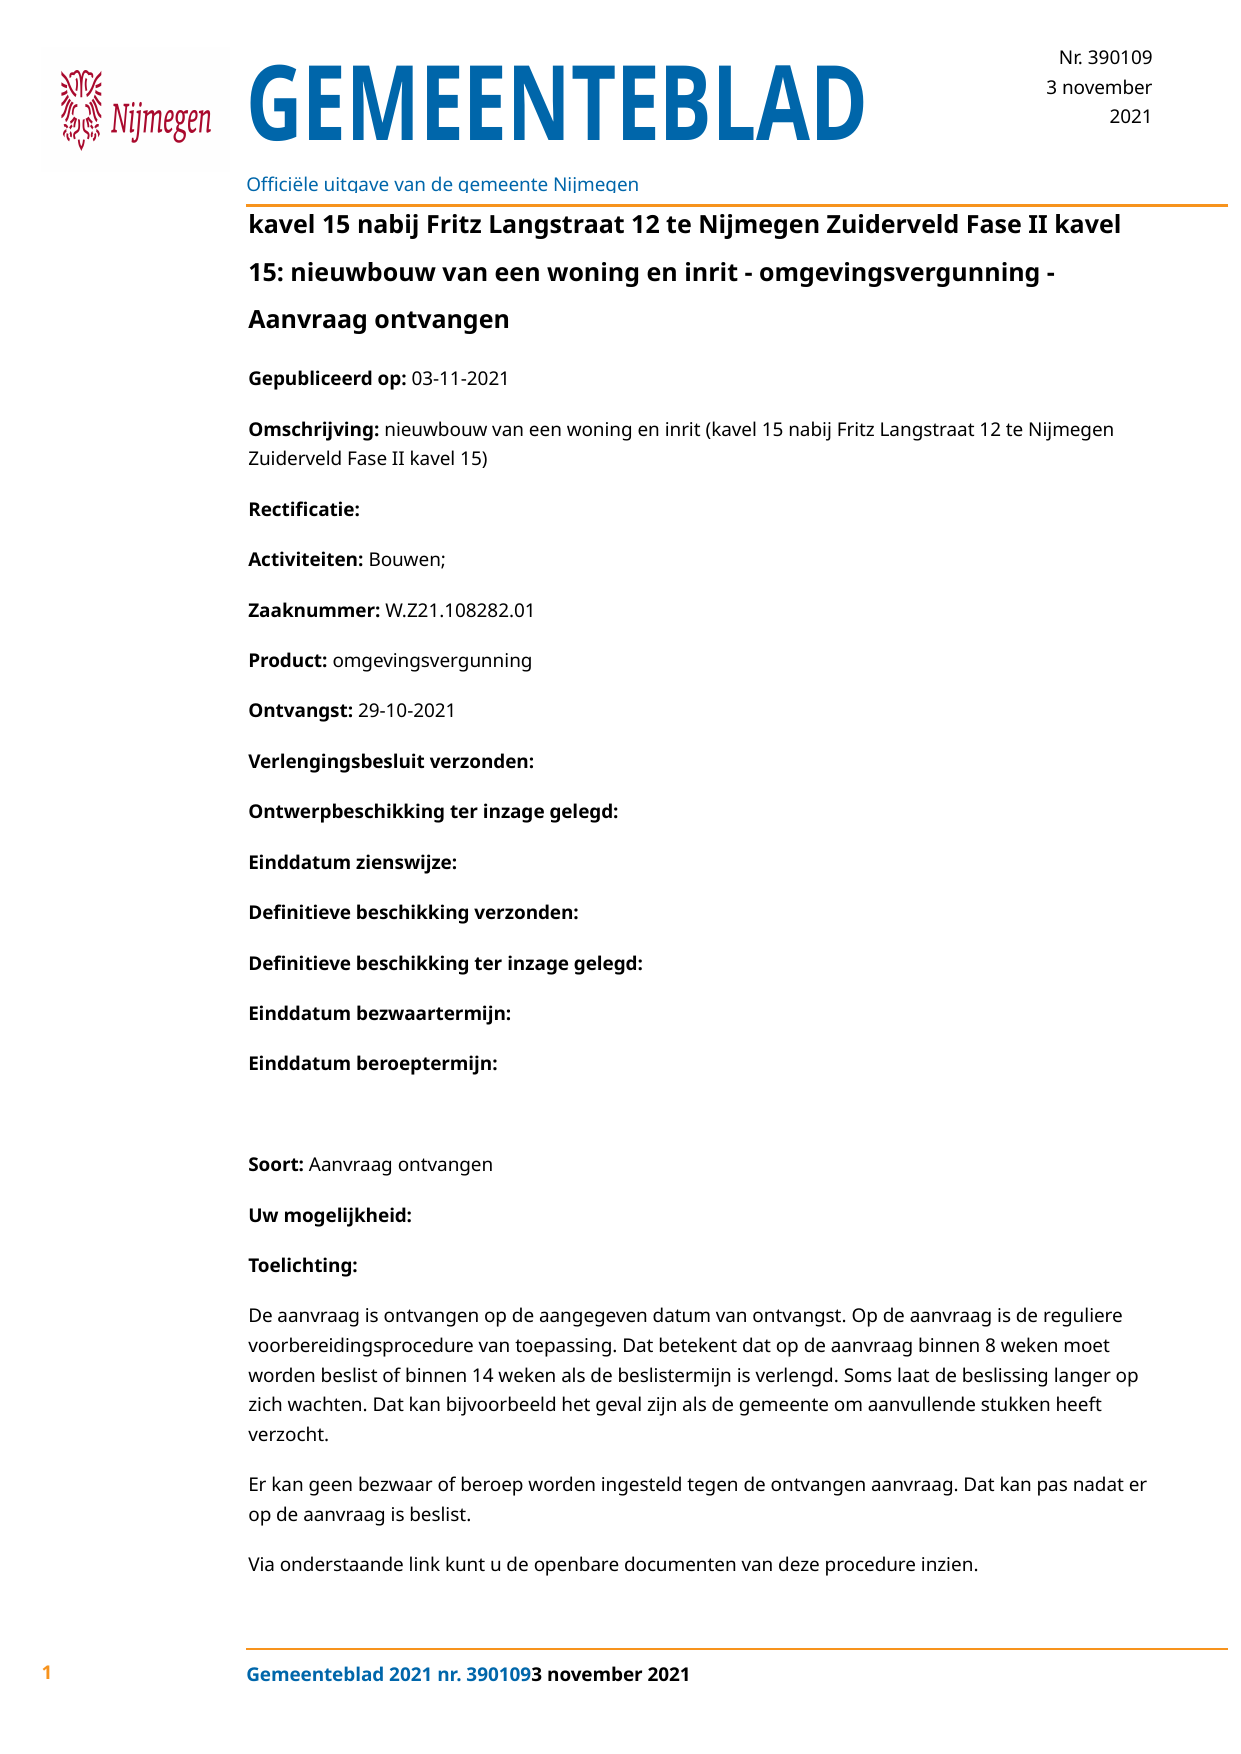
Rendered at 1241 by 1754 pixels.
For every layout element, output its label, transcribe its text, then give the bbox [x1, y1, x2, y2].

text Ontwerpbeschikking ter inzage gelegd: [248, 798, 1152, 824]
text Via onderstaande link kunt u de openbare documenten van deze procedure inzien. [248, 1551, 1152, 1577]
text Einddatum beroeptermijn: [248, 1051, 1152, 1076]
text Ontvangst: 29-10-2021 [248, 698, 1152, 723]
text Er kan geen bezwaar of beroep worden ingesteld tegen de ontvangen aanvraag. Dat kan pas nadat er op de aanvraag is beslist. [248, 1471, 1152, 1527]
text De aanvraag is ontvangen op de aangegeven datum van ontvangst. Op de aanvraag is de reguliere voorbereidingsprocedure van toepassing. Dat betekent dat op de aanvraag binnen 8 weken moet worden beslist of binnen 14 weken als de beslistermijn is verlengd. Soms laat de beslissing langer op zich wachten. Dat kan bijvoorbeeld het geval zijn als de gemeente om aanvullende stukken heeft verzocht. [248, 1303, 1152, 1447]
text Toelichting: [248, 1252, 1152, 1278]
text Definitieve beschikking verzonden: [248, 899, 1152, 925]
text Activiteiten: Bouwen; [248, 546, 1152, 572]
text kavel 15 nabij Fritz Langstraat 12 te Nijmegen Zuiderveld Fase II kavel 15: nieuwbouw van een woning en inrit - omgevingsvergunning - Aanvraag ontvangen [248, 207, 1152, 336]
text Uw mogelijkheid: [248, 1202, 1152, 1227]
text Rectificatie: [248, 496, 1152, 522]
text Gepubliceerd op: 03-11-2021 [248, 366, 1152, 391]
text Definitieve beschikking ter inzage gelegd: [248, 950, 1152, 975]
text Soort: Aanvraag ontvangen [248, 1151, 1152, 1177]
text Omschrijving: nieuwbouw van een woning en inrit (kavel 15 nabij Fritz Langstraat 12 te Nijmegen Zuiderveld Fase II kavel 15) [248, 416, 1152, 471]
text Zaaknummer: W.Z21.108282.01 [248, 597, 1152, 622]
picture [41, 47, 231, 172]
text Einddatum zienswijze: [248, 849, 1152, 874]
text Verlengingsbesluit verzonden: [248, 748, 1152, 774]
text Einddatum bezwaartermijn: [248, 1000, 1152, 1026]
text Product: omgevingsvergunning [248, 647, 1152, 673]
